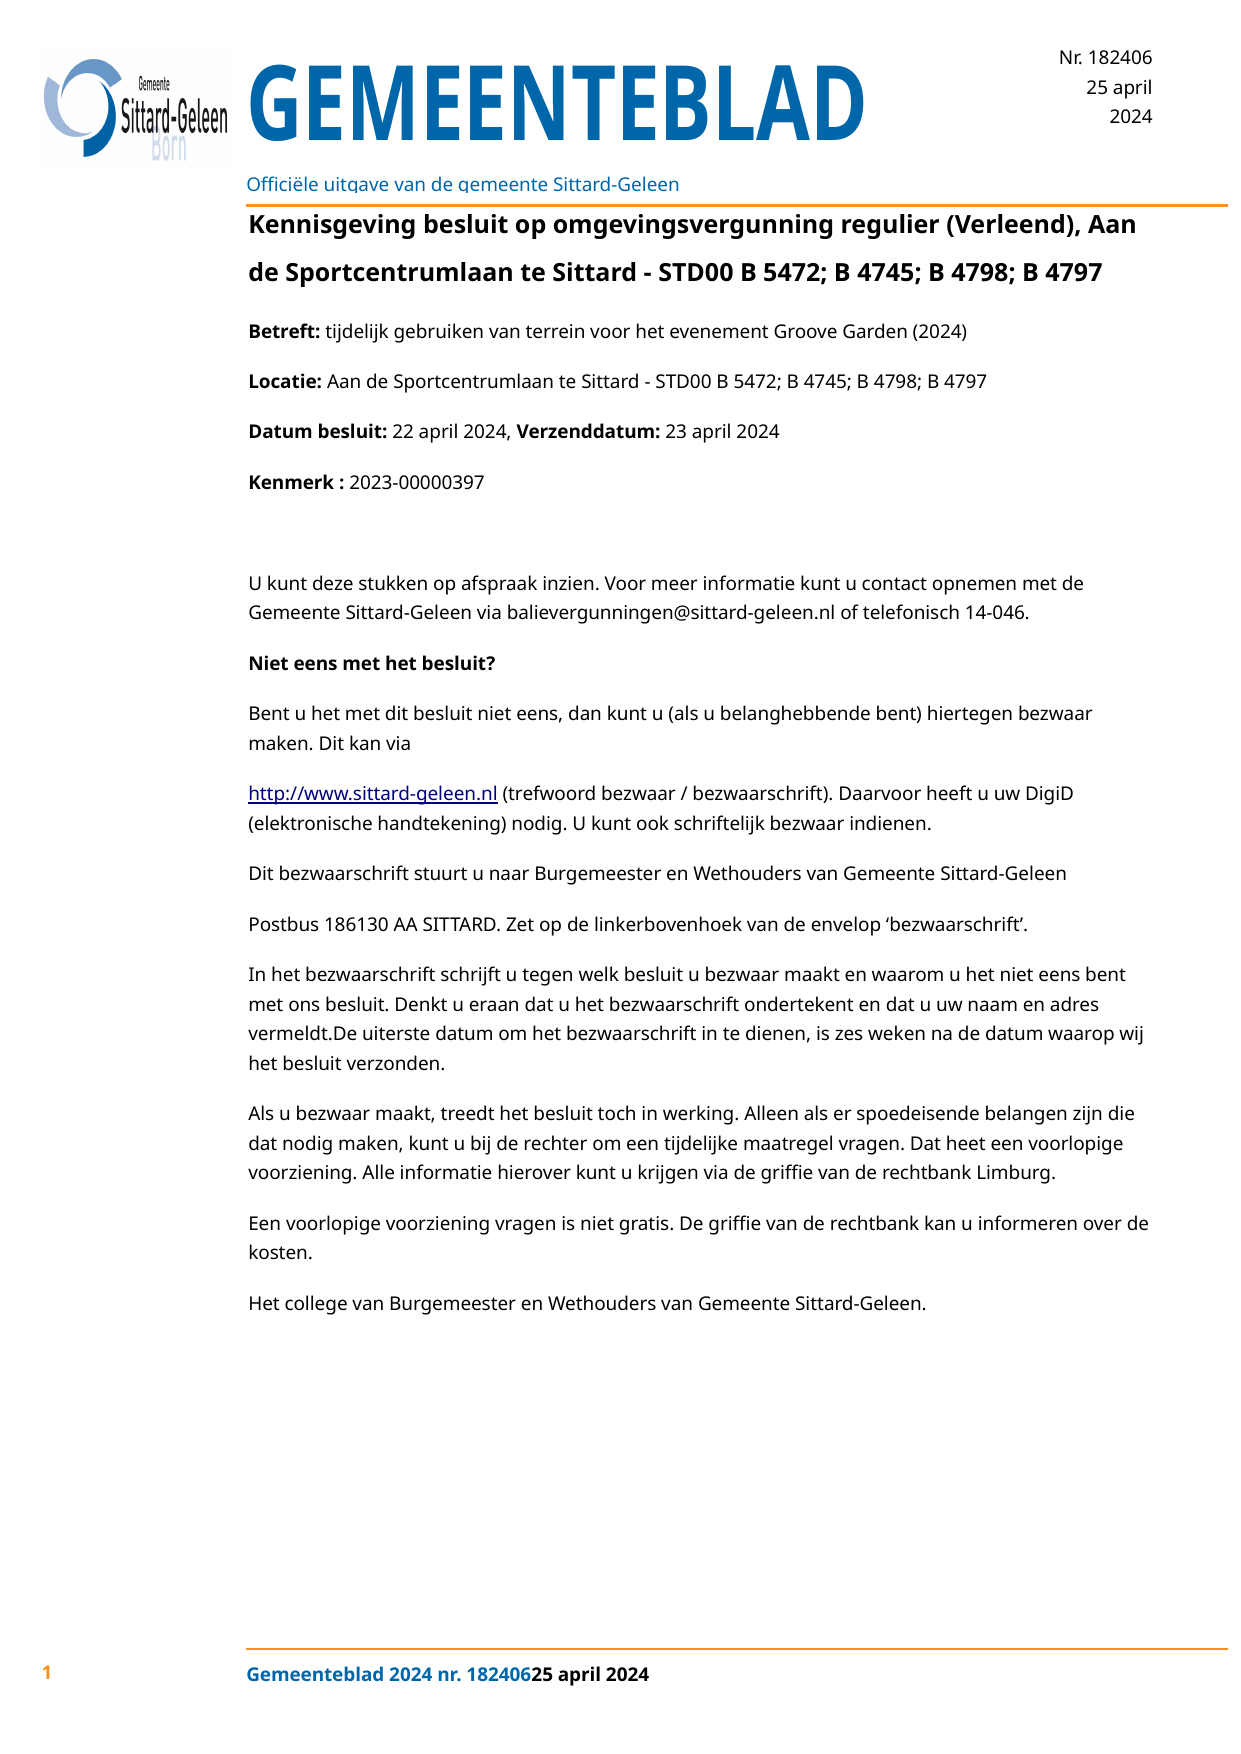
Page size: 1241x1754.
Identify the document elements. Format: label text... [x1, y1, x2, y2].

text Kennisgeving besluit op omgevingsvergunning regulier (Verleend), Aan de Sportcentrumlaan te Sittard - STD00 B 5472; B 4745; B 4798; B 4797 [248, 207, 1152, 288]
text Als u bezwaar maakt, treedt het besluit toch in werking. Alleen als er spoedeisende belangen zijn die dat nodig maken, kunt u bij de rechter om een tijdelijke maatregel vragen. Dat heet een voorlopige voorziening. Alle informatie hierover kunt u krijgen via de griffie van de rechtbank Limburg. [248, 1100, 1152, 1185]
text Een voorlopige voorziening vragen is niet gratis. De griffie van de rechtbank kan u informeren over de kosten. [248, 1210, 1152, 1265]
text In het bezwaarschrift schrijft u tegen welk besluit u bezwaar maakt en waarom u het niet eens bent met ons besluit. Denkt u eraan dat u het bezwaarschrift ondertekent en dat u uw naam en adres vermeldt.De uiterste datum om het bezwaarschrift in te dienen, is zes weken na de datum waarop wij het besluit verzonden. [248, 961, 1152, 1076]
picture [41, 47, 231, 172]
text Dit bezwaarschrift stuurt u naar Burgemeester en Wethouders van Gemeente Sittard-Geleen [248, 860, 1152, 886]
text http://www.sittard-geleen.nl (trefwoord bezwaar / bezwaarschrift). Daarvoor heeft u uw DigiD (elektronische handtekening) nodig. U kunt ook schriftelijk bezwaar indienen. [248, 780, 1152, 836]
text Postbus 186130 AA SITTARD. Zet op de linkerbovenhoek van de envelop ‘bezwaarschrift’. [248, 911, 1152, 937]
text Bent u het met dit besluit niet eens, dan kunt u (als u belanghebbende bent) hiertegen bezwaar maken. Dit kan via [248, 700, 1152, 756]
text Niet eens met het besluit? [248, 650, 1152, 676]
text Betreft: tijdelijk gebruiken van terrein voor het evenement Groove Garden (2024) [248, 318, 1152, 344]
text Locatie: Aan de Sportcentrumlaan te Sittard - STD00 B 5472; B 4745; B 4798; B 4797 [248, 368, 1152, 394]
text U kunt deze stukken op afspraak inzien. Voor meer informatie kunt u contact opnemen met de Gemeente Sittard-Geleen via balievergunningen@sittard-geleen.nl of telefonisch 14-046. [248, 570, 1152, 625]
text Kenmerk : 2023-00000397 [248, 469, 1152, 495]
text Het college van Burgemeester en Wethouders van Gemeente Sittard-Geleen. [248, 1290, 1152, 1316]
text Datum besluit: 22 april 2024, Verzenddatum: 23 april 2024 [248, 419, 1152, 444]
